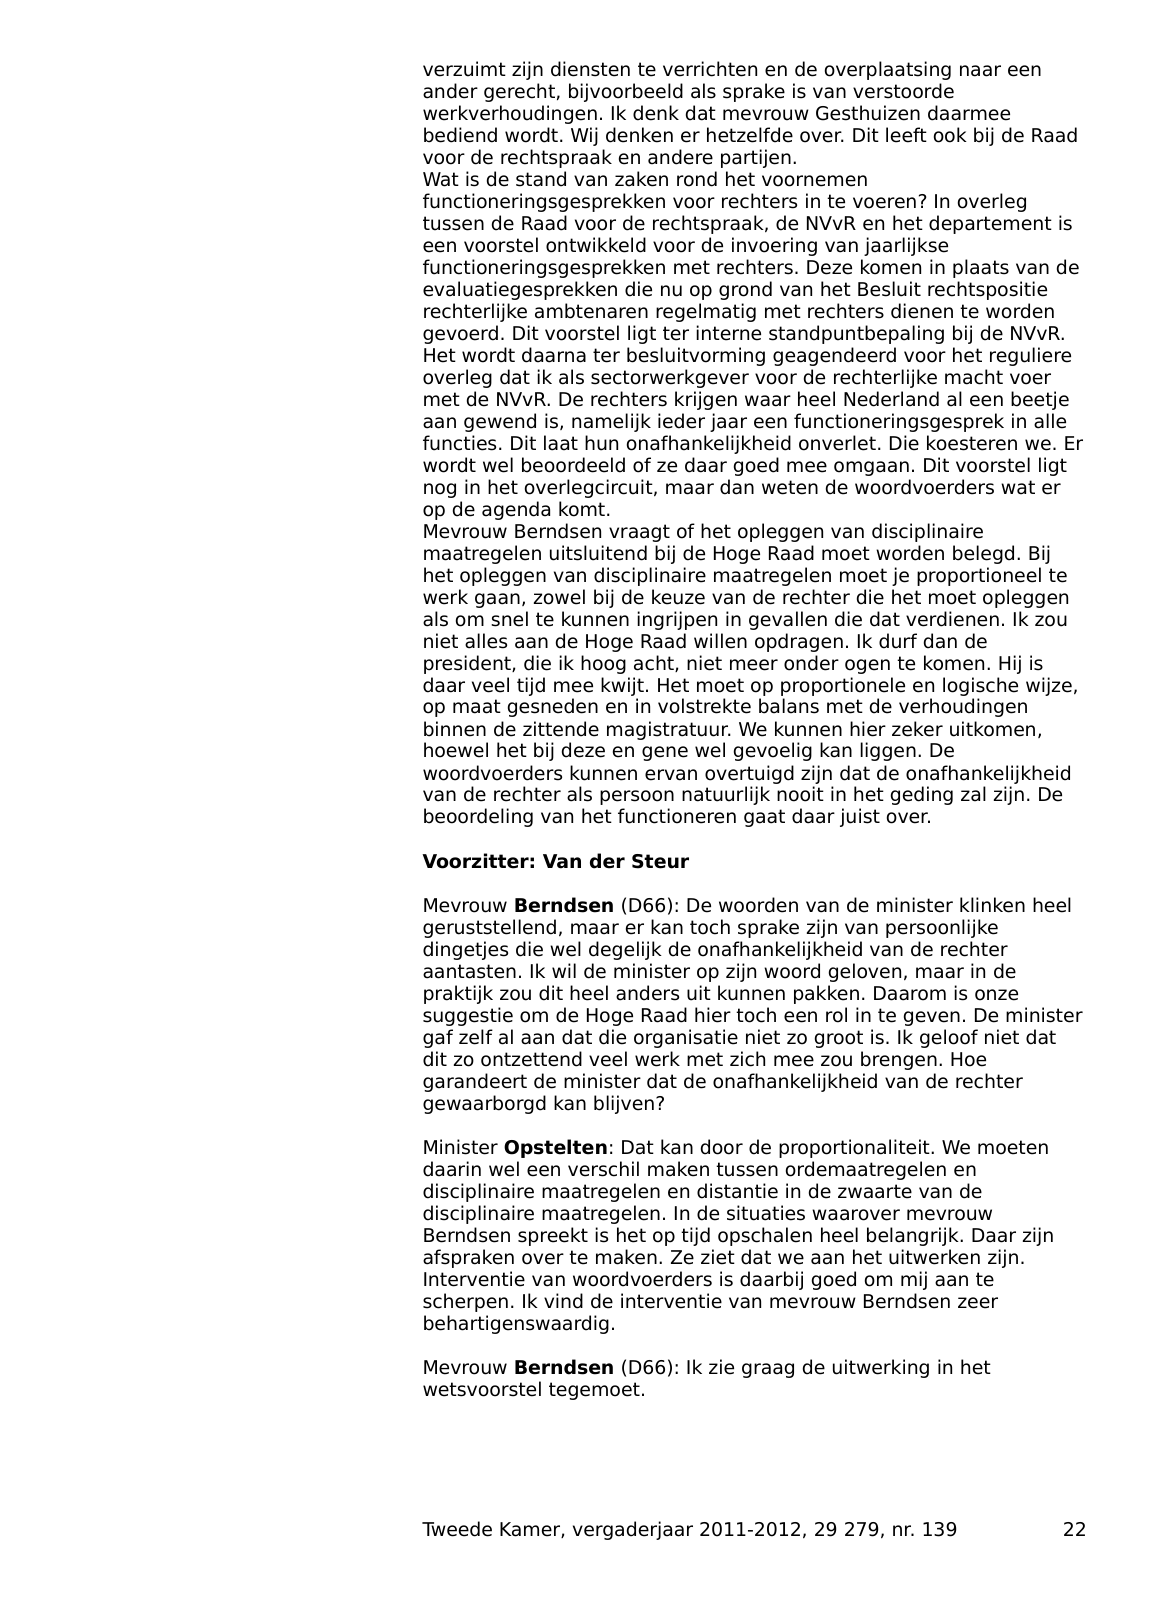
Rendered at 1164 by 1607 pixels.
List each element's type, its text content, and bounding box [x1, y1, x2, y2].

text verzuimt zijn diensten te verrichten en de overplaatsing naar een ander gerecht, bijvoorbeeld als sprake is van verstoorde werkverhoudingen. Ik denk dat mevrouw Gesthuizen daarmee bediend wordt. Wij denken er hetzelfde over. Dit leeft ook bij de Raad voor de rechtspraak en andere partijen. [422, 59, 1087, 169]
text Wat is de stand van zaken rond het voornemen functioneringsgesprekken voor rechters in te voeren? In overleg tussen de Raad voor de rechtspraak, de NVvR en het departement is een voorstel ontwikkeld voor de invoering van jaarlijkse functioneringsgesprekken met rechters. Deze komen in plaats van de evaluatiegesprekken die nu op grond van het Besluit rechtspositie rechterlijke ambtenaren regelmatig met rechters dienen te worden gevoerd. Dit voorstel ligt ter interne standpuntbepaling bij de NVvR. Het wordt daarna ter besluitvorming geagendeerd voor het reguliere overleg dat ik als sectorwerkgever voor de rechterlijke macht voer met de NVvR. De rechters krijgen waar heel Nederland al een beetje aan gewend is, namelijk ieder jaar een functioneringsgesprek in alle functies. Dit laat hun onafhankelijkheid onverlet. Die koesteren we. Er wordt wel beoordeeld of ze daar goed mee omgaan. Dit voorstel ligt nog in het overlegcircuit, maar dan weten de woordvoerders wat er op de agenda komt. [422, 169, 1087, 521]
text Mevrouw Berndsen (D66): Ik zie graag de uitwerking in het wetsvoorstel tegemoet. [422, 1357, 1087, 1401]
text Minister Opstelten: Dat kan door de proportionaliteit. We moeten daarin wel een verschil maken tussen ordemaatregelen en disciplinaire maatregelen en distantie in de zwaarte van de disciplinaire maatregelen. In de situaties waarover mevrouw Berndsen spreekt is het op tijd opschalen heel belangrijk. Daar zijn afspraken over te maken. Ze ziet dat we aan het uitwerken zijn. Interventie van woordvoerders is daarbij goed om mij aan te scherpen. Ik vind de interventie van mevrouw Berndsen zeer behartigenswaardig. [422, 1137, 1087, 1334]
subtitle Voorzitter: Van der Steur [422, 851, 1087, 872]
text Mevrouw Berndsen (D66): De woorden van de minister klinken heel geruststellend, maar er kan toch sprake zijn van persoonlijke dingetjes die wel degelijk de onafhankelijkheid van de rechter aantasten. Ik wil de minister op zijn woord geloven, maar in de praktijk zou dit heel anders uit kunnen pakken. Daarom is onze suggestie om de Hoge Raad hier toch een rol in te geven. De minister gaf zelf al aan dat die organisatie niet zo groot is. Ik geloof niet dat dit zo ontzettend veel werk met zich mee zou brengen. Hoe garandeert de minister dat de onafhankelijkheid van de rechter gewaarborgd kan blijven? [422, 895, 1087, 1114]
text Mevrouw Berndsen vraagt of het opleggen van disciplinaire maatregelen uitsluitend bij de Hoge Raad moet worden belegd. Bij het opleggen van disciplinaire maatregelen moet je proportioneel te werk gaan, zowel bij de keuze van de rechter die het moet opleggen als om snel te kunnen ingrijpen in gevallen die dat verdienen. Ik zou niet alles aan de Hoge Raad willen opdragen. Ik durf dan de president, die ik hoog acht, niet meer onder ogen te komen. Hij is daar veel tijd mee kwijt. Het moet op proportionele en logische wijze, op maat gesneden en in volstrekte balans met de verhoudingen binnen de zittende magistratuur. We kunnen hier zeker uitkomen, hoewel het bij deze en gene wel gevoelig kan liggen. De woordvoerders kunnen ervan overtuigd zijn dat de onafhankelijkheid van de rechter als persoon natuurlijk nooit in het geding zal zijn. De beoordeling van het functioneren gaat daar juist over. [422, 521, 1087, 828]
